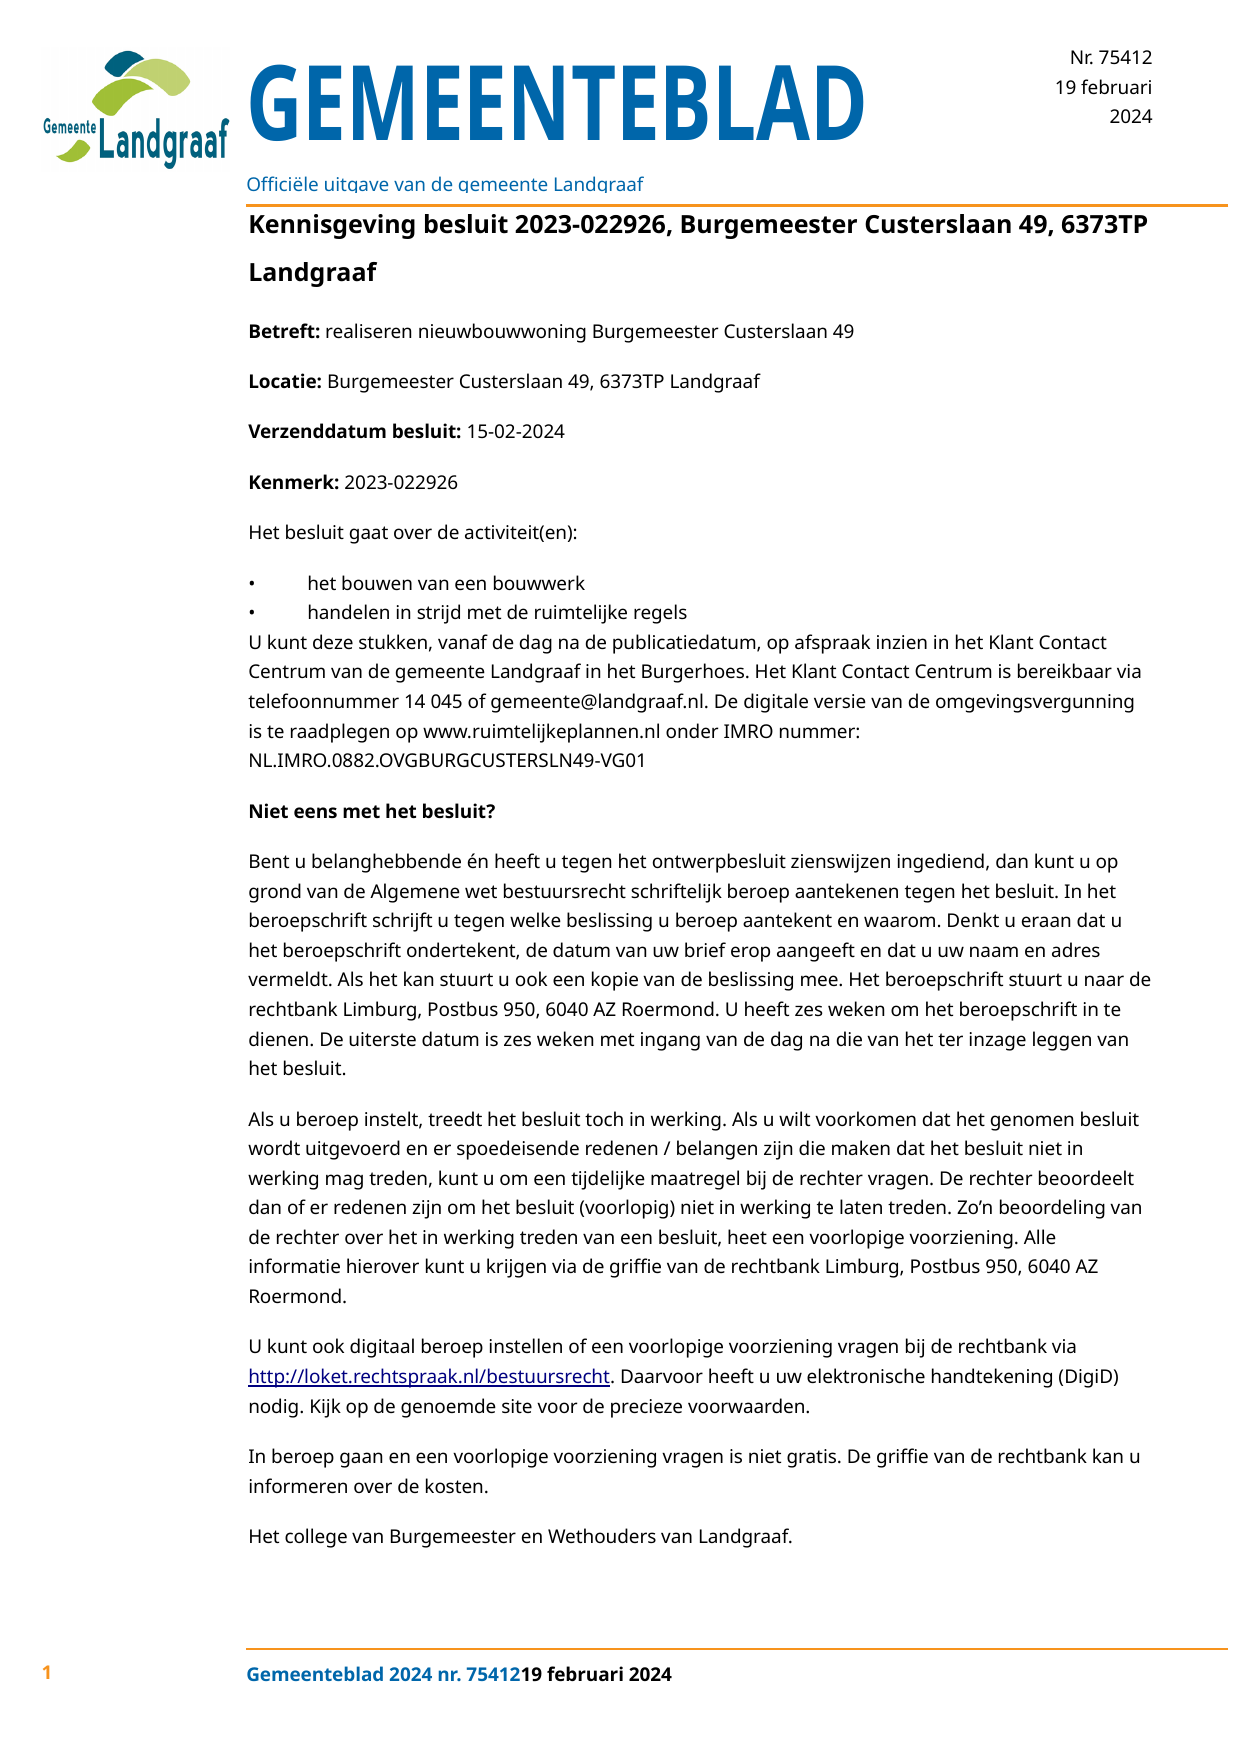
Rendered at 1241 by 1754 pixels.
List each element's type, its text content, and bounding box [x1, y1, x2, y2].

text U kunt ook digitaal beroep instellen of een voorlopige voorziening vragen bij de rechtbank via http://loket.rechtspraak.nl/bestuursrecht. Daarvoor heeft u uw elektronische handtekening (DigiD) nodig. Kijk op de genoemde site voor de precieze voorwaarden. [248, 1334, 1152, 1419]
text Het besluit gaat over de activiteit(en): [248, 519, 1152, 545]
text Locatie: Burgemeester Custerslaan 49, 6373TP Landgraaf [248, 368, 1152, 394]
text Verzenddatum besluit: 15-02-2024 [248, 419, 1152, 444]
text In beroep gaan en een voorlopige voorziening vragen is niet gratis. De griffie van de rechtbank kan u informeren over de kosten. [248, 1443, 1152, 1499]
text Betreft: realiseren nieuwbouwwoning Burgemeester Custerslaan 49 [248, 318, 1152, 344]
list handelen in strijd met de ruimtelijke regels [248, 599, 1152, 625]
text Bent u belanghebbende én heeft u tegen het ontwerpbesluit zienswijzen ingediend, dan kunt u op grond van de Algemene wet bestuursrecht schriftelijk beroep aantekenen tegen het besluit. In het beroepschrift schrijft u tegen welke beslissing u beroep aantekent en waarom. Denkt u eraan dat u het beroepschrift ondertekent, de datum van uw brief erop aangeeft en dat u uw naam en adres vermeldt. Als het kan stuurt u ook een kopie van de beslissing mee. Het beroepschrift stuurt u naar de rechtbank Limburg, Postbus 950, 6040 AZ Roermond. U heeft zes weken om het beroepschrift in te dienen. De uiterste datum is zes weken met ingang van de dag na die van het ter inzage leggen van het besluit. [248, 848, 1152, 1081]
text Kennisgeving besluit 2023-022926, Burgemeester Custerslaan 49, 6373TP Landgraaf [248, 207, 1152, 288]
text Als u beroep instelt, treedt het besluit toch in werking. Als u wilt voorkomen dat het genomen besluit wordt uitgevoerd en er spoedeisende redenen / belangen zijn die maken dat het besluit niet in werking mag treden, kunt u om een tijdelijke maatregel bij de rechter vragen. De rechter beoordeelt dan of er redenen zijn om het besluit (voorlopig) niet in werking te laten treden. Zo’n beoordeling van de rechter over het in werking treden van een besluit, heet een voorlopige voorziening. Alle informatie hierover kunt u krijgen via de griffie van de rechtbank Limburg, Postbus 950, 6040 AZ Roermond. [248, 1106, 1152, 1309]
picture [41, 47, 231, 172]
text Niet eens met het besluit? [248, 798, 1152, 824]
text Kenmerk: 2023-022926 [248, 469, 1152, 495]
text Het college van Burgemeester en Wethouders van Landgraaf. [248, 1523, 1152, 1549]
text U kunt deze stukken, vanaf de dag na de publicatiedatum, op afspraak inzien in het Klant Contact Centrum van de gemeente Landgraaf in het Burgerhoes. Het Klant Contact Centrum is bereikbaar via telefoonnummer 14 045 of gemeente@landgraaf.nl. De digitale versie van de omgevingsvergunning is te raadplegen op www.ruimtelijkeplannen.nl onder IMRO nummer: NL.IMRO.0882.OVGBURGCUSTERSLN49-VG01 [248, 629, 1152, 773]
list het bouwen van een bouwwerk [248, 570, 1152, 596]
